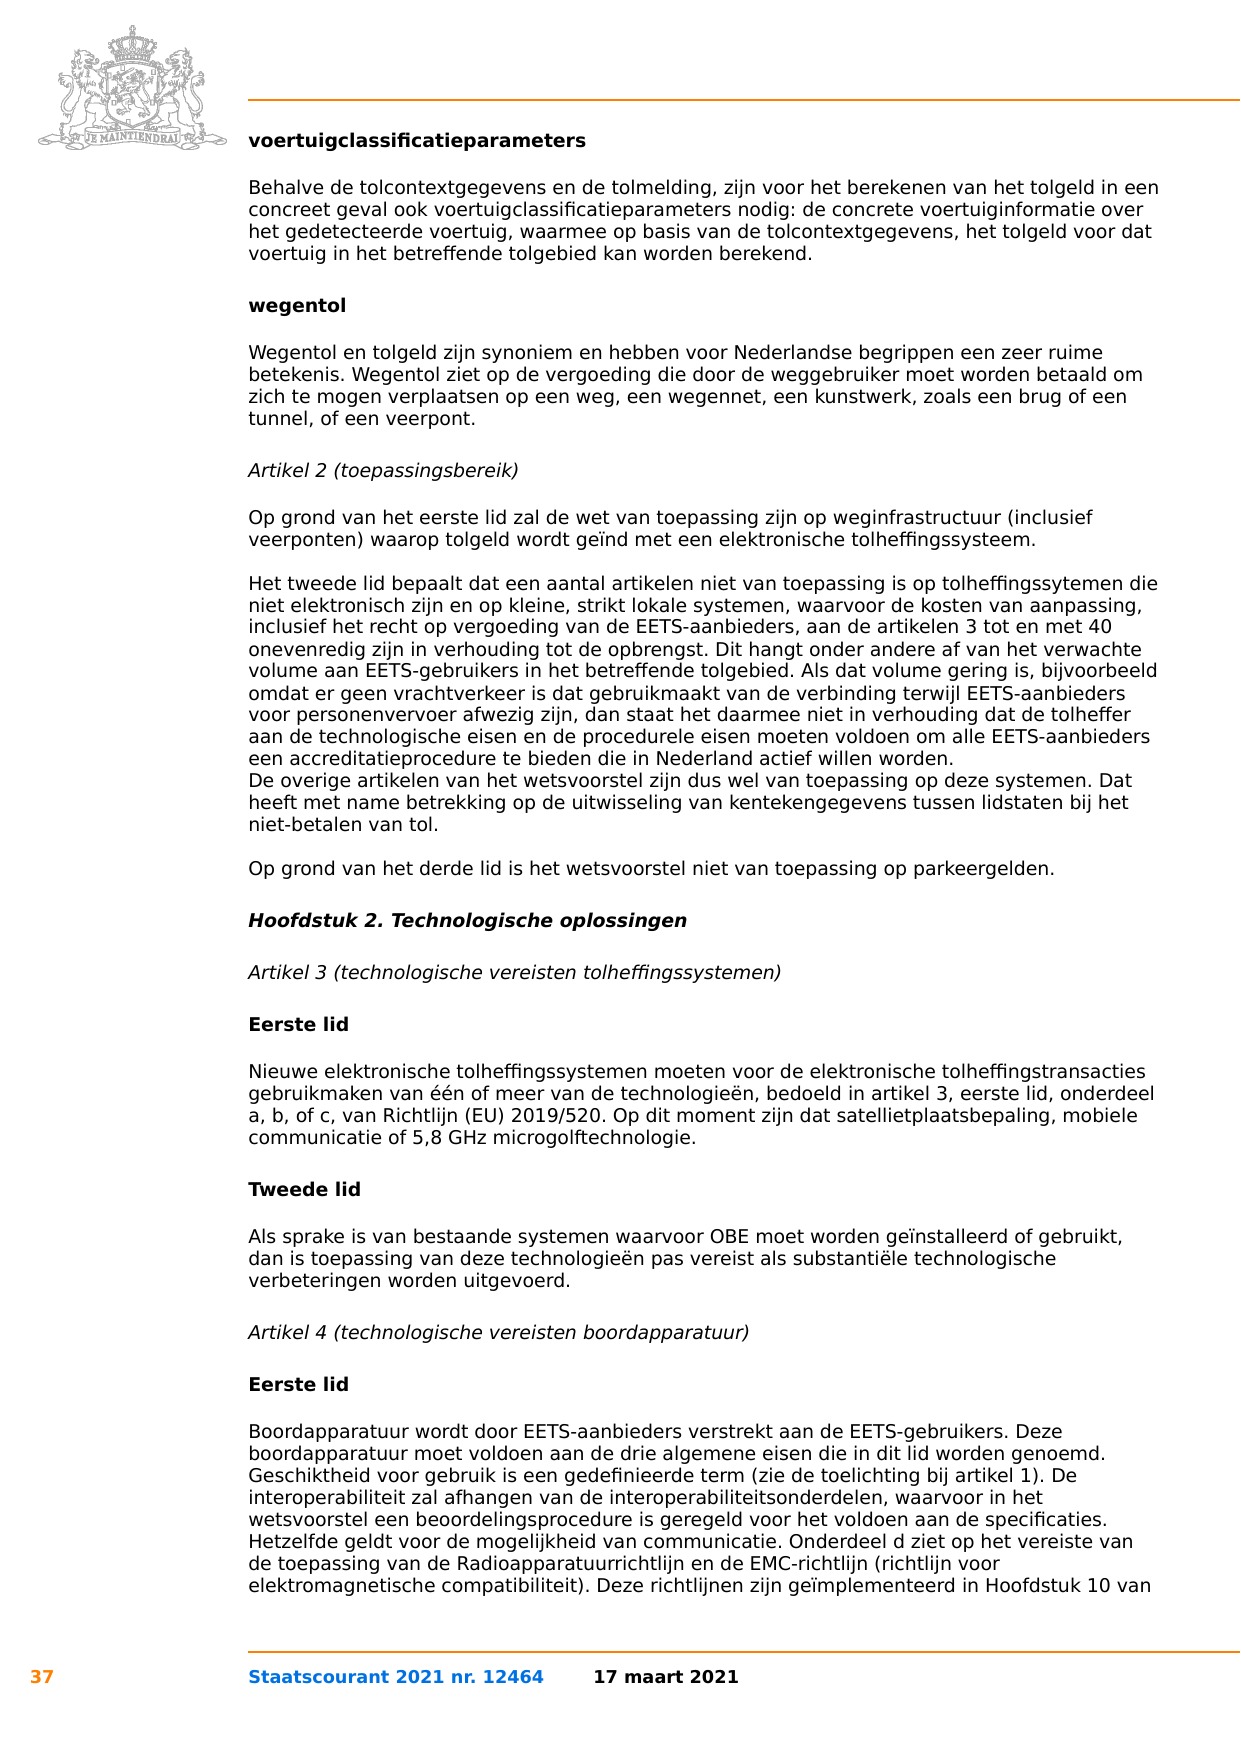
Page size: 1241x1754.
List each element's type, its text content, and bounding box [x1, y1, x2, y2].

subtitle Eerste lid [248, 1014, 1163, 1036]
picture [38, 25, 227, 150]
subtitle Artikel 4 (technologische vereisten boordapparatuur) [248, 1322, 1163, 1344]
text Op grond van het derde lid is het wetsvoorstel niet van toepassing op parkeergelden. [248, 858, 1163, 880]
text Boordapparatuur wordt door EETS-aanbieders verstrekt aan de EETS-gebruikers. Deze boordapparatuur moet voldoen aan de drie algemene eisen die in dit lid worden genoemd. Geschiktheid voor gebruik is een gedefinieerde term (zie de toelichting bij artikel 1). De interoperabiliteit zal afhangen van de interoperabiliteitsonderdelen, waarvoor in het wetsvoorstel een beoordelingsprocedure is geregeld voor het voldoen aan de specificaties. Hetzelfde geldt voor de mogelijkheid van communicatie. Onderdeel d ziet op het vereiste van de toepassing van de Radioapparatuurrichtlijn en de EMC-richtlijn (richtlijn voor elektromagnetische compatibiliteit). Deze richtlijnen zijn geïmplementeerd in Hoofdstuk 10 van [248, 1421, 1163, 1597]
text Behalve de tolcontextgegevens en de tolmelding, zijn voor het berekenen van het tolgeld in een concreet geval ook voertuigclassificatieparameters nodig: de concrete voertuiginformatie over het gedetecteerde voertuig, waarmee op basis van de tolcontextgegevens, het tolgeld voor dat voertuig in het betreffende tolgebied kan worden berekend. [248, 177, 1163, 265]
text Het tweede lid bepaalt dat een aantal artikelen niet van toepassing is op tolheffingssytemen die niet elektronisch zijn en op kleine, strikt lokale systemen, waarvoor de kosten van aanpassing, inclusief het recht op vergoeding van de EETS-aanbieders, aan de artikelen 3 tot en met 40 onevenredig zijn in verhouding tot de opbrengst. Dit hangt onder andere af van het verwachte volume aan EETS-gebruikers in het betreffende tolgebied. Als dat volume gering is, bijvoorbeeld omdat er geen vrachtverkeer is dat gebruikmaakt van de verbinding terwijl EETS-aanbieders voor personenvervoer afwezig zijn, dan staat het daarmee niet in verhouding dat de tolheffer aan de technologische eisen en de procedurele eisen moeten voldoen om alle EETS-aanbieders een accreditatieprocedure te bieden die in Nederland actief willen worden. [248, 572, 1163, 770]
subtitle voertuigclassificatieparameters [248, 130, 1163, 152]
subtitle Artikel 2 (toepassingsbereik) [248, 460, 1163, 482]
subtitle wegentol [248, 295, 1163, 317]
subtitle Hoofdstuk 2. Technologische oplossingen [248, 910, 1163, 932]
text Wegentol en tolgeld zijn synoniem en hebben voor Nederlandse begrippen een zeer ruime betekenis. Wegentol ziet op de vergoeding die door de weggebruiker moet worden betaald om zich te mogen verplaatsen op een weg, een wegennet, een kunstwerk, zoals een brug of een tunnel, of een veerpont. [248, 342, 1163, 430]
text Als sprake is van bestaande systemen waarvoor OBE moet worden geïnstalleerd of gebruikt, dan is toepassing van deze technologieën pas vereist als substantiële technologische verbeteringen worden uitgevoerd. [248, 1226, 1163, 1292]
text Op grond van het eerste lid zal de wet van toepassing zijn op weginfrastructuur (inclusief veerponten) waarop tolgeld wordt geïnd met een elektronische tolheffingssysteem. [248, 507, 1163, 551]
text Nieuwe elektronische tolheffingssystemen moeten voor de elektronische tolheffingstransacties gebruikmaken van één of meer van de technologieën, bedoeld in artikel 3, eerste lid, onderdeel a, b, of c, van Richtlijn (EU) 2019/520. Op dit moment zijn dat satellietplaatsbepaling, mobiele communicatie of 5,8 GHz microgolftechnologie. [248, 1061, 1163, 1149]
text De overige artikelen van het wetsvoorstel zijn dus wel van toepassing op deze systemen. Dat heeft met name betrekking op de uitwisseling van kentekengegevens tussen lidstaten bij het niet-betalen van tol. [248, 770, 1163, 836]
subtitle Tweede lid [248, 1179, 1163, 1201]
subtitle Artikel 3 (technologische vereisten tolheffingssystemen) [248, 962, 1163, 984]
subtitle Eerste lid [248, 1374, 1163, 1396]
